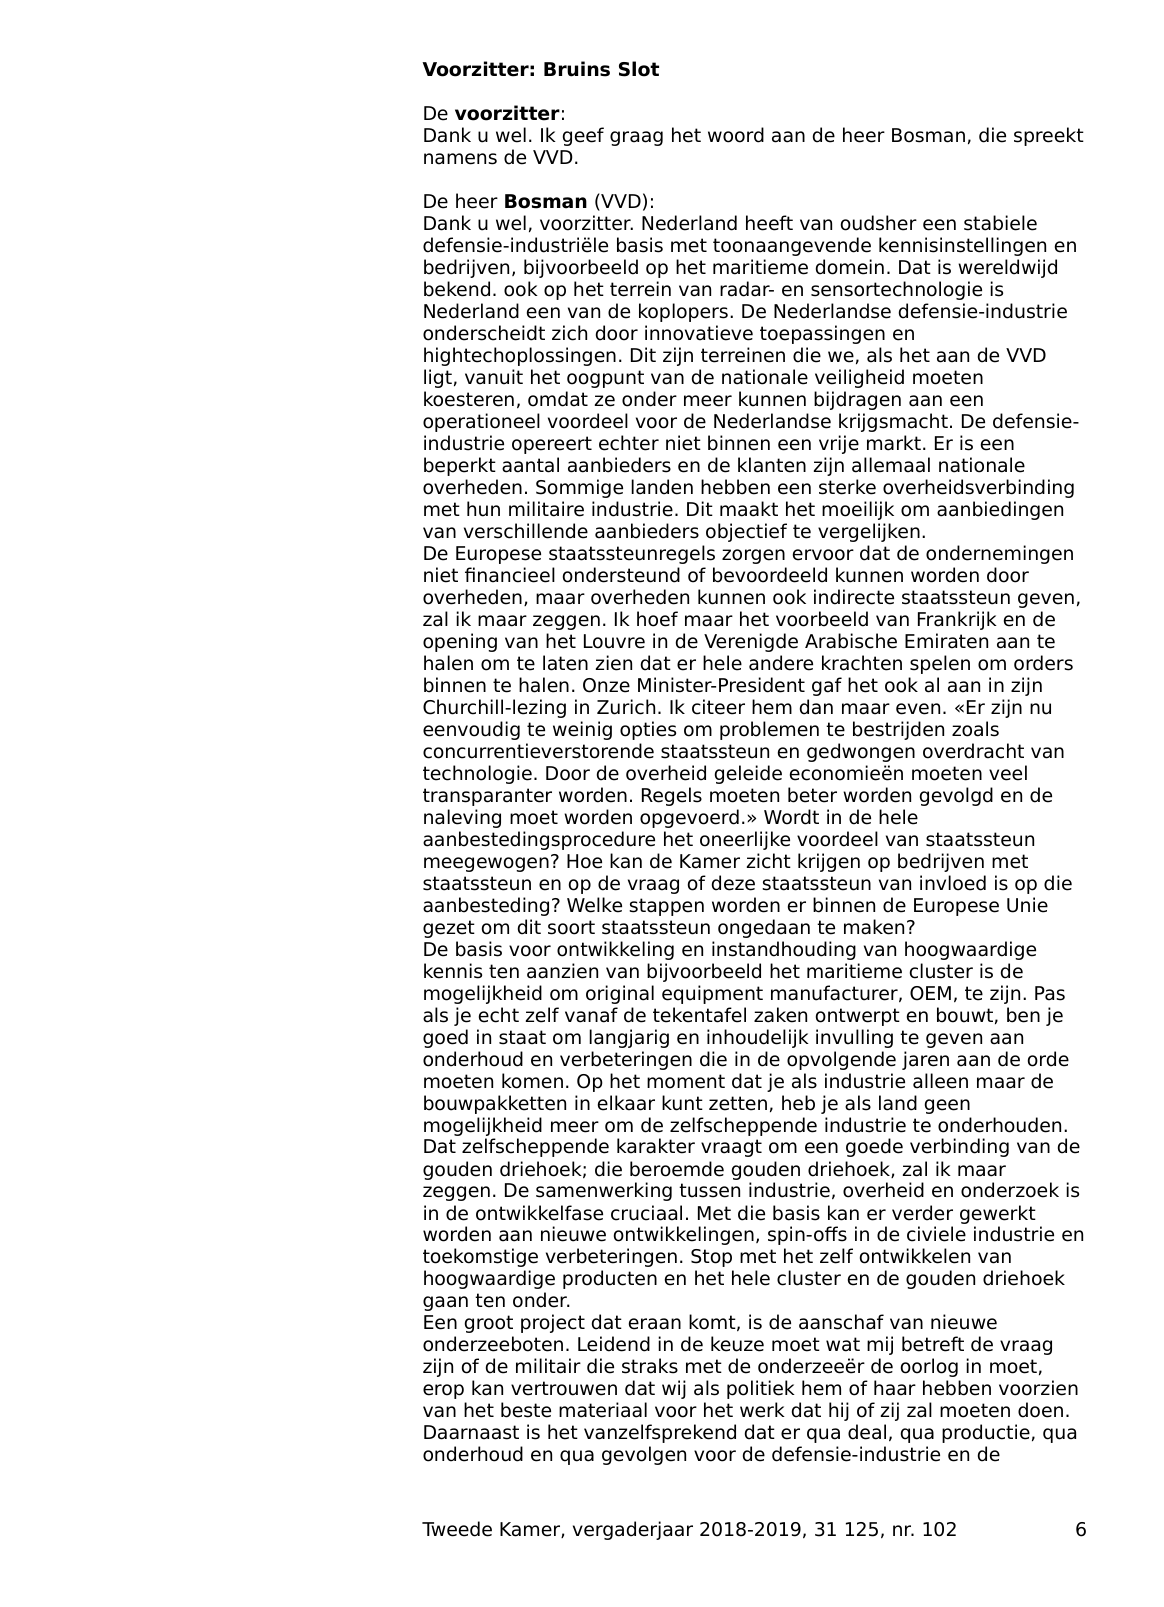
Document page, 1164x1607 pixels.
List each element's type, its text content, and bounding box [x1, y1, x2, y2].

text De Europese staatssteunregels zorgen ervoor dat de ondernemingen niet financieel ondersteund of bevoordeeld kunnen worden door overheden, maar overheden kunnen ook indirecte staatssteun geven, zal ik maar zeggen. Ik hoef maar het voorbeeld van Frankrijk en de opening van het Louvre in de Verenigde Arabische Emiraten aan te halen om te laten zien dat er hele andere krachten spelen om orders binnen te halen. Onze Minister-President gaf het ook al aan in zijn Churchill-lezing in Zurich. Ik citeer hem dan maar even. «Er zijn nu eenvoudig te weinig opties om problemen te bestrijden zoals concurrentieverstorende staatssteun en gedwongen overdracht van technologie. Door de overheid geleide economieën moeten veel transparanter worden. Regels moeten beter worden gevolgd en de naleving moet worden opgevoerd.» Wordt in de hele aanbestedingsprocedure het oneerlijke voordeel van staatssteun meegewogen? Hoe kan de Kamer zicht krijgen op bedrijven met staatssteun en op de vraag of deze staatssteun van invloed is op die aanbesteding? Welke stappen worden er binnen de Europese Unie gezet om dit soort staatssteun ongedaan te maken? [422, 543, 1087, 939]
text Een groot project dat eraan komt, is de aanschaf van nieuwe onderzeeboten. Leidend in de keuze moet wat mij betreft de vraag zijn of de militair die straks met de onderzeeër de oorlog in moet, erop kan vertrouwen dat wij als politiek hem of haar hebben voorzien van het beste materiaal voor het werk dat hij of zij zal moeten doen. Daarnaast is het vanzelfsprekend dat er qua deal, qua productie, qua onderhoud en qua gevolgen voor de defensie-industrie en de [422, 1312, 1087, 1466]
text De basis voor ontwikkeling en instandhouding van hoogwaardige kennis ten aanzien van bijvoorbeeld het maritieme cluster is de mogelijkheid om original equipment manufacturer, OEM, te zijn. Pas als je echt zelf vanaf de tekentafel zaken ontwerpt en bouwt, ben je goed in staat om langjarig en inhoudelijk invulling te geven aan onderhoud en verbeteringen die in de opvolgende jaren aan de orde moeten komen. Op het moment dat je als industrie alleen maar de bouwpakketten in elkaar kunt zetten, heb je als land geen mogelijkheid meer om de zelfscheppende industrie te onderhouden. [422, 939, 1087, 1136]
text Dat zelfscheppende karakter vraagt om een goede verbinding van de gouden driehoek; die beroemde gouden driehoek, zal ik maar zeggen. De samenwerking tussen industrie, overheid en onderzoek is in de ontwikkelfase cruciaal. Met die basis kan er verder gewerkt worden aan nieuwe ontwikkelingen, spin-offs in de civiele industrie en toekomstige verbeteringen. Stop met het zelf ontwikkelen van hoogwaardige producten en het hele cluster en de gouden driehoek gaan ten onder. [422, 1136, 1087, 1312]
text De voorzitter: [422, 103, 1087, 125]
text De heer Bosman (VVD): [422, 191, 1087, 213]
subtitle Voorzitter: Bruins Slot [422, 59, 1087, 81]
text Dank u wel. Ik geef graag het woord aan de heer Bosman, die spreekt namens de VVD. [422, 125, 1087, 169]
text Dank u wel, voorzitter. Nederland heeft van oudsher een stabiele defensie-industriële basis met toonaangevende kennisinstellingen en bedrijven, bijvoorbeeld op het maritieme domein. Dat is wereldwijd bekend. ook op het terrein van radar- en sensortechnologie is Nederland een van de koplopers. De Nederlandse defensie-industrie onderscheidt zich door innovatieve toepassingen en hightechoplossingen. Dit zijn terreinen die we, als het aan de VVD ligt, vanuit het oogpunt van de nationale veiligheid moeten koesteren, omdat ze onder meer kunnen bijdragen aan een operationeel voordeel voor de Nederlandse krijgsmacht. De defensie-industrie opereert echter niet binnen een vrije markt. Er is een beperkt aantal aanbieders en de klanten zijn allemaal nationale overheden. Sommige landen hebben een sterke overheidsverbinding met hun militaire industrie. Dit maakt het moeilijk om aanbiedingen van verschillende aanbieders objectief te vergelijken. [422, 213, 1087, 543]
